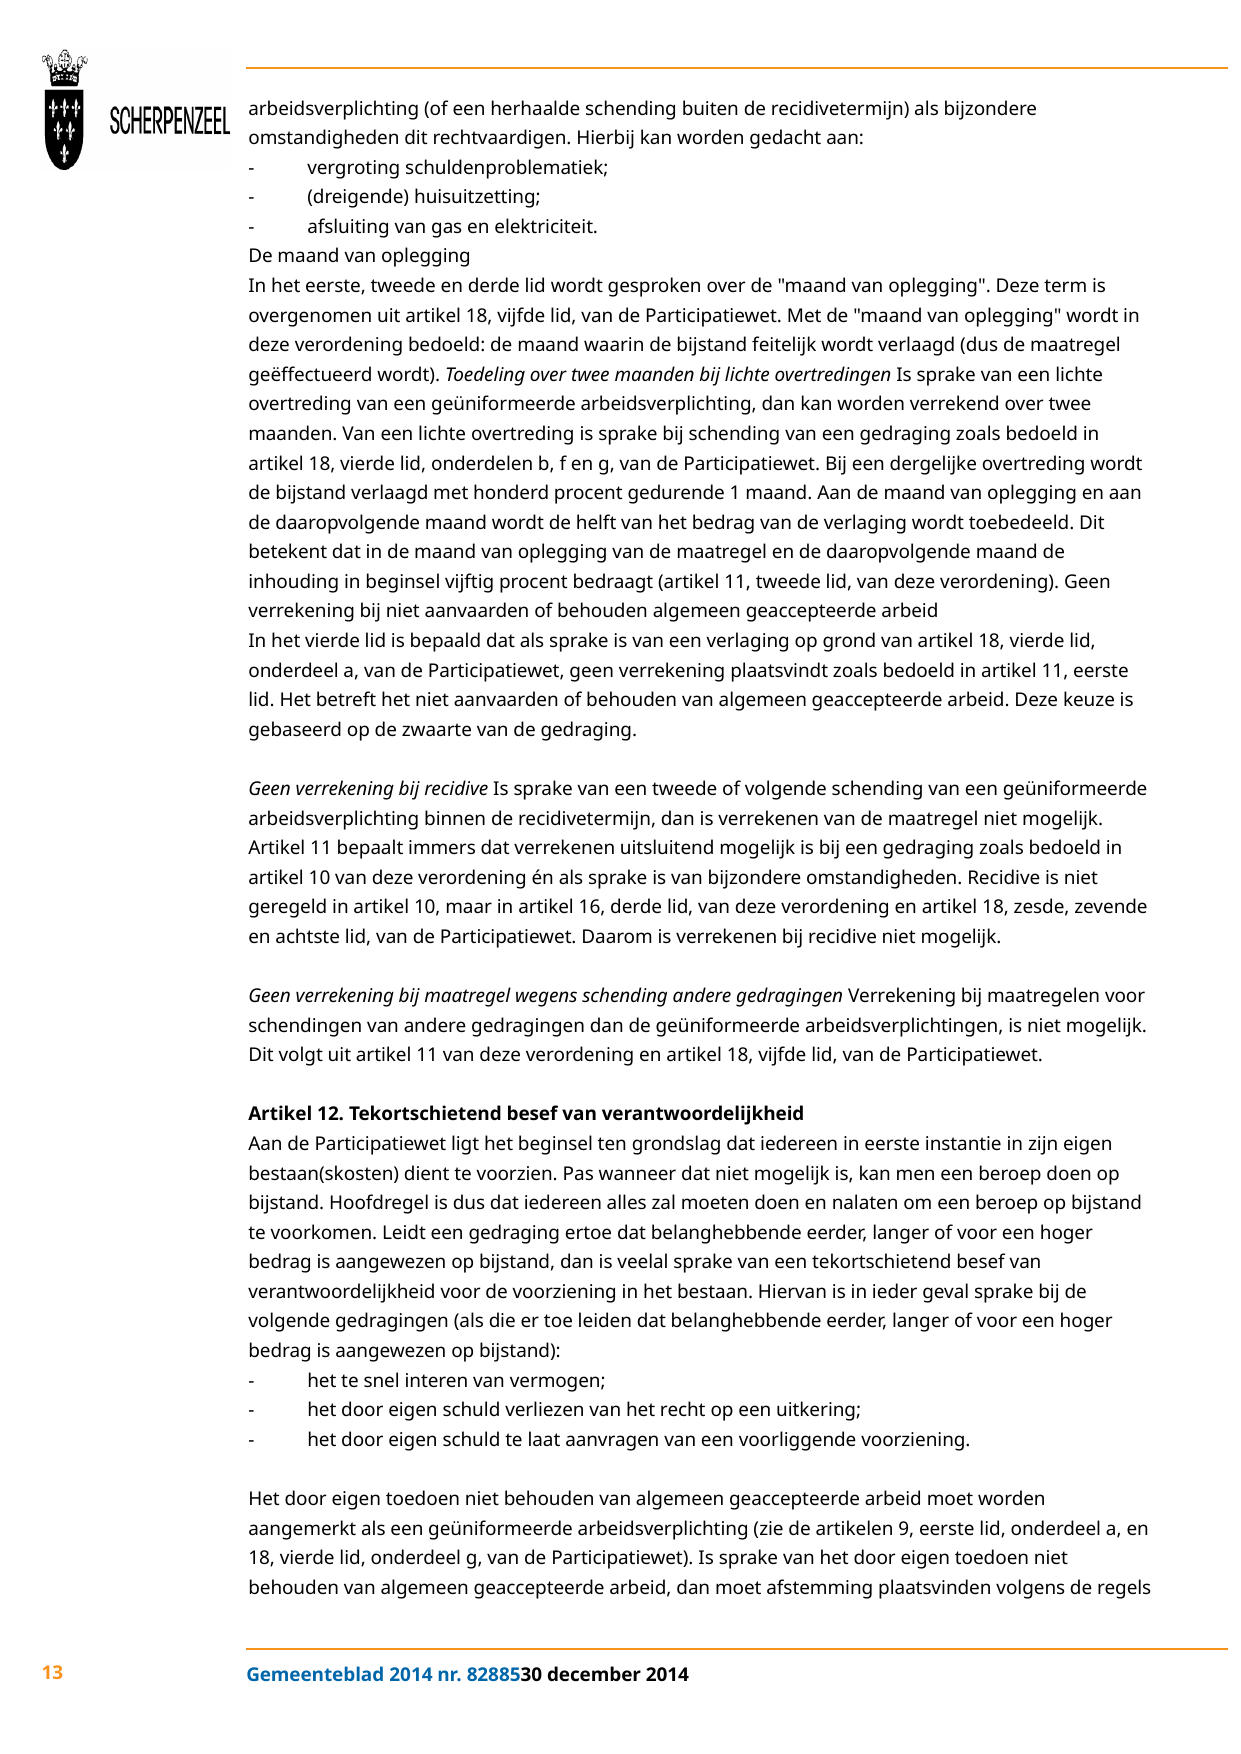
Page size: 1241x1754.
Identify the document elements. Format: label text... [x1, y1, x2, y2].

text Geen verrekening bij recidive Is sprake van een tweede of volgende schending van een geüniformeerde arbeidsverplichting binnen de recidivetermijn, dan is verrekenen van de maatregel niet mogelijk. Artikel 11 bepaalt immers dat verrekenen uitsluitend mogelijk is bij een gedraging zoals bedoeld in artikel 10 van deze verordening én als sprake is van bijzondere omstandigheden. Recidive is niet geregeld in artikel 10, maar in artikel 16, derde lid, van deze verordening en artikel 18, zesde, zevende en achtste lid, van de Participatiewet. Daarom is verrekenen bij recidive niet mogelijk. [248, 775, 1152, 949]
list vergroting schuldenproblematiek; [248, 154, 1152, 180]
text Geen verrekening bij maatregel wegens schending andere gedragingen Verrekening bij maatregelen voor schendingen van andere gedragingen dan de geüniformeerde arbeidsverplichtingen, is niet mogelijk. Dit volgt uit artikel 11 van deze verordening en artikel 18, vijfde lid, van de Participatiewet. [248, 982, 1152, 1067]
list het door eigen schuld te laat aanvragen van een voorliggende voorziening. [248, 1426, 1152, 1452]
text Artikel 12. Tekortschietend besef van verantwoordelijkheid [248, 1101, 1152, 1126]
text Het door eigen toedoen niet behouden van algemeen geaccepteerde arbeid moet worden aangemerkt als een geüniformeerde arbeidsverplichting (zie de artikelen 9, eerste lid, onderdeel a, en 18, vierde lid, onderdeel g, van de Participatiewet). Is sprake van het door eigen toedoen niet behouden van algemeen geaccepteerde arbeid, dan moet afstemming plaatsvinden volgens de regels [248, 1485, 1152, 1600]
list afsluiting van gas en elektriciteit. [248, 213, 1152, 239]
list het door eigen schuld verliezen van het recht op een uitkering; [248, 1396, 1152, 1422]
picture [41, 47, 231, 172]
text Aan de Participatiewet ligt het beginsel ten grondslag dat iedereen in eerste instantie in zijn eigen bestaan(skosten) dient te voorzien. Pas wanneer dat niet mogelijk is, kan men een beroep doen op bijstand. Hoofdregel is dus dat iedereen alles zal moeten doen en nalaten om een beroep op bijstand te voorkomen. Leidt een gedraging ertoe dat belanghebbende eerder, langer of voor een hoger bedrag is aangewezen op bijstand, dan is veelal sprake van een tekortschietend besef van verantwoordelijkheid voor de voorziening in het bestaan. Hiervan is in ieder geval sprake bij de volgende gedragingen (als die er toe leiden dat belanghebbende eerder, langer of voor een hoger bedrag is aangewezen op bijstand): [248, 1130, 1152, 1363]
text In het eerste, tweede en derde lid wordt gesproken over de "maand van oplegging". Deze term is overgenomen uit artikel 18, vijfde lid, van de Participatiewet. Met de "maand van oplegging" wordt in deze verordening bedoeld: de maand waarin de bijstand feitelijk wordt verlaagd (dus de maatregel geëffectueerd wordt). Toedeling over twee maanden bij lichte overtredingen Is sprake van een lichte overtreding van een geüniformeerde arbeidsverplichting, dan kan worden verrekend over twee maanden. Van een lichte overtreding is sprake bij schending van een gedraging zoals bedoeld in artikel 18, vierde lid, onderdelen b, f en g, van de Participatiewet. Bij een dergelijke overtreding wordt de bijstand verlaagd met honderd procent gedurende 1 maand. Aan de maand van oplegging en aan de daaropvolgende maand wordt de helft van het bedrag van de verlaging wordt toebedeeld. Dit betekent dat in de maand van oplegging van de maatregel en de daaropvolgende maand de inhouding in beginsel vijftig procent bedraagt (artikel 11, tweede lid, van deze verordening). Geen verrekening bij niet aanvaarden of behouden algemeen geaccepteerde arbeid [248, 272, 1152, 623]
text De maand van oplegging [248, 243, 1152, 268]
list (dreigende) huisuitzetting; [248, 183, 1152, 209]
text arbeidsverplichting (of een herhaalde schending buiten de recidivetermijn) als bijzondere omstandigheden dit rechtvaardigen. Hierbij kan worden gedacht aan: [248, 95, 1152, 150]
list het te snel interen van vermogen; [248, 1367, 1152, 1393]
text In het vierde lid is bepaald dat als sprake is van een verlaging op grond van artikel 18, vierde lid, onderdeel a, van de Participatiewet, geen verrekening plaatsvindt zoals bedoeld in artikel 11, eerste lid. Het betreft het niet aanvaarden of behouden van algemeen geaccepteerde arbeid. Deze keuze is gebaseerd op de zwaarte van de gedraging. [248, 627, 1152, 742]
